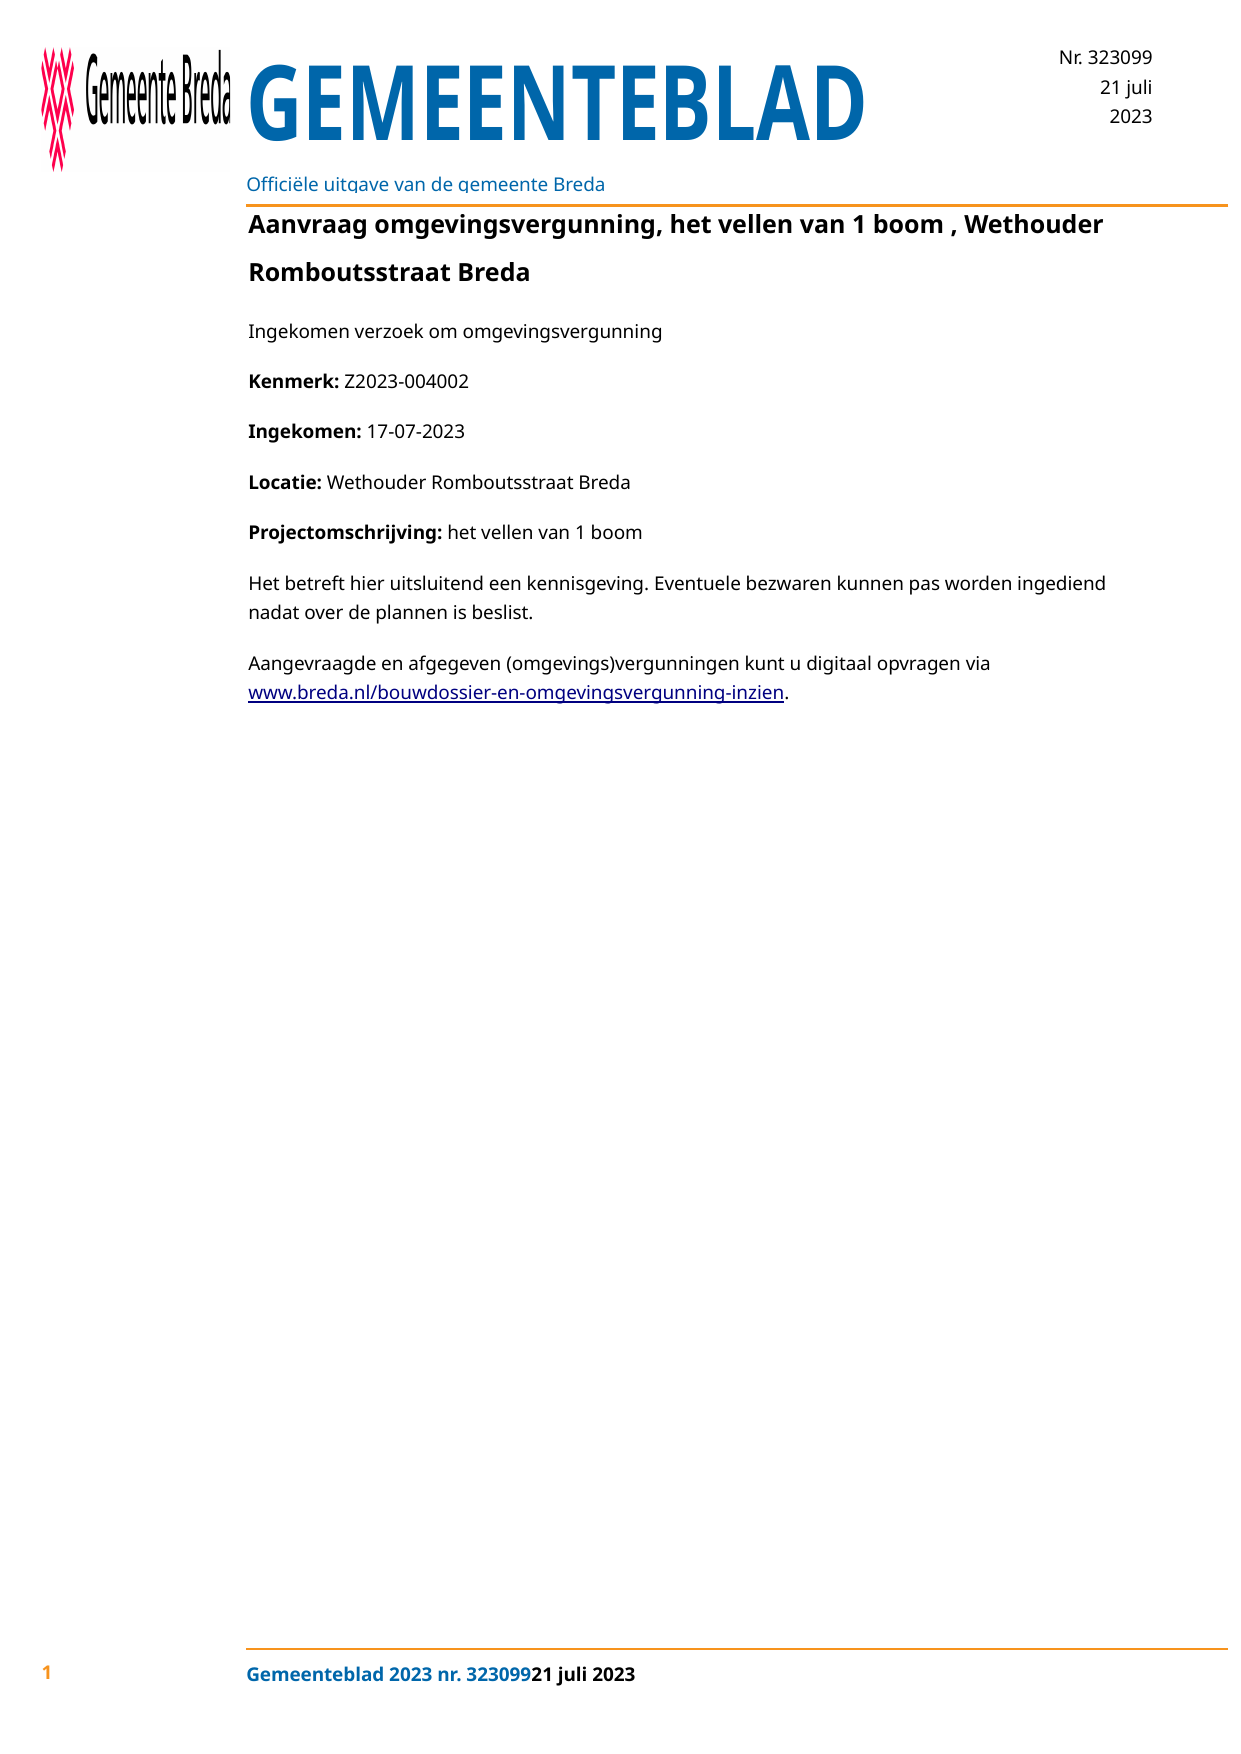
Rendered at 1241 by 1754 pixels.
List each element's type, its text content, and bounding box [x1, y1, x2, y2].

text Aanvraag omgevingsvergunning, het vellen van 1 boom , Wethouder Romboutsstraat Breda [248, 207, 1152, 288]
text Het betreft hier uitsluitend een kennisgeving. Eventuele bezwaren kunnen pas worden ingediend nadat over de plannen is beslist. [248, 570, 1152, 625]
text Ingekomen: 17-07-2023 [248, 419, 1152, 444]
text Projectomschrijving: het vellen van 1 boom [248, 519, 1152, 545]
text Ingekomen verzoek om omgevingsvergunning [248, 318, 1152, 344]
text Aangevraagde en afgegeven (omgevings)vergunningen kunt u digitaal opvragen via www.breda.nl/bouwdossier-en-omgevingsvergunning-inzien. [248, 650, 1152, 705]
picture [41, 47, 231, 172]
text Locatie: Wethouder Romboutsstraat Breda [248, 469, 1152, 495]
text Kenmerk: Z2023-004002 [248, 368, 1152, 394]
